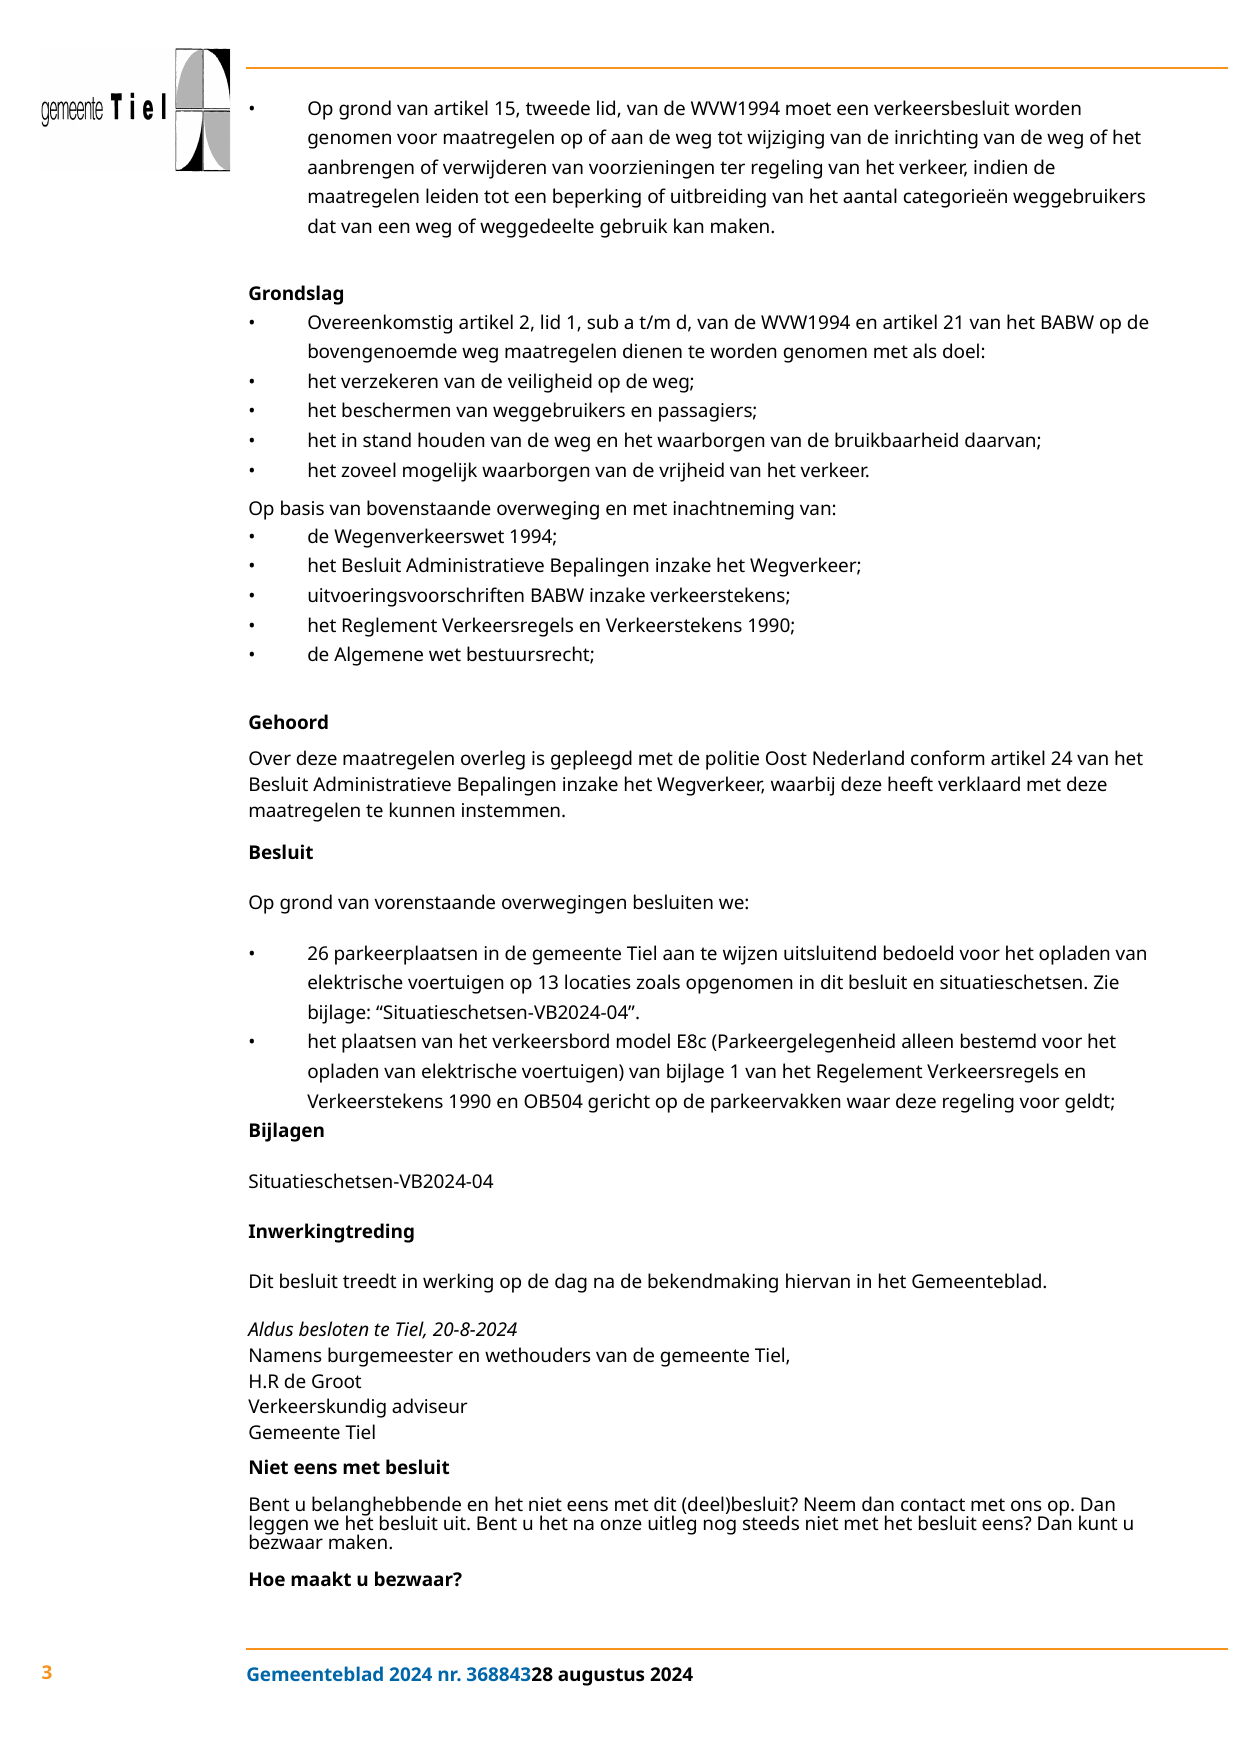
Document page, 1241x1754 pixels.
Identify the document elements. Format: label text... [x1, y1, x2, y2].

list het in stand houden van de weg en het waarborgen van de bruikbaarheid daarvan; [248, 427, 1152, 453]
text Over deze maatregelen overleg is gepleegd met de politie Oost Nederland conform artikel 24 van het Besluit Administratieve Bepalingen inzake het Wegverkeer, waarbij deze heeft verklaard met deze maatregelen te kunnen instemmen. [248, 746, 1152, 823]
text H.R de Groot [248, 1368, 1152, 1394]
list het plaatsen van het verkeersbord model E8c (Parkeergelegenheid alleen bestemd voor het opladen van elektrische voertuigen) van bijlage 1 van het Regelement Verkeersregels en Verkeerstekens 1990 en OB504 gericht op de parkeervakken waar deze regeling voor geldt; [248, 1029, 1152, 1113]
list de Wegenverkeerswet 1994; [248, 523, 1152, 549]
text Dit besluit treedt in werking op de dag na de bekendmaking hiervan in het Gemeenteblad. [248, 1269, 1152, 1294]
list het zoveel mogelijk waarborgen van de vrijheid van het verkeer. [248, 457, 1152, 483]
list Overeenkomstig artikel 2, lid 1, sub a t/m d, van de WVW1994 en artikel 21 van het BABW op de bovengenoemde weg maatregelen dienen te worden genomen met als doel: [248, 309, 1152, 364]
text Besluit [248, 839, 1152, 865]
text Grondslag [248, 281, 1152, 306]
text Aldus besloten te Tiel, 20-8-2024 [248, 1316, 1152, 1342]
text Bent u belanghebbende en het niet eens met dit (deel)besluit? Neem dan contact met ons op. Dan leggen we het besluit uit. Bent u het na onze uitleg nog steeds niet met het besluit eens? Dan kunt u bezwaar maken. [248, 1496, 1152, 1553]
text Verkeerskundig adviseur [248, 1394, 1152, 1419]
text Op grond van vorenstaande overwegingen besluiten we: [248, 889, 1152, 915]
text Inwerkingtreding [248, 1218, 1152, 1244]
list Op grond van artikel 15, tweede lid, van de WVW1994 moet een verkeersbesluit worden genomen voor maatregelen op of aan de weg tot wijziging van de inrichting van de weg of het aanbrengen of verwijderen van voorzieningen ter regeling van het verkeer, indien de maatregelen leiden tot een beperking of uitbreiding van het aantal categorieën weggebruikers dat van een weg of weggedeelte gebruik kan maken. [248, 95, 1152, 239]
picture [41, 47, 231, 172]
text Namens burgemeester en wethouders van de gemeente Tiel, [248, 1342, 1152, 1368]
list het Besluit Administratieve Bepalingen inzake het Wegverkeer; [248, 553, 1152, 578]
list het verzekeren van de veiligheid op de weg; [248, 368, 1152, 394]
list 26 parkeerplaatsen in de gemeente Tiel aan te wijzen uitsluitend bedoeld voor het opladen van elektrische voertuigen op 13 locaties zoals opgenomen in dit besluit en situatieschetsen. Zie bijlage: “Situatieschetsen-VB2024-04”. [248, 940, 1152, 1025]
list de Algemene wet bestuursrecht; [248, 641, 1152, 667]
text Niet eens met besluit [248, 1459, 1152, 1478]
list het beschermen van weggebruikers en passagiers; [248, 398, 1152, 423]
text Situatieschetsen-VB2024-04 [248, 1168, 1152, 1193]
list het Reglement Verkeersregels en Verkeerstekens 1990; [248, 612, 1152, 638]
text Gehoord [248, 709, 1152, 735]
text Hoe maakt u bezwaar? [248, 1571, 1152, 1591]
list uitvoeringsvoorschriften BABW inzake verkeerstekens; [248, 582, 1152, 608]
text Bijlagen [248, 1117, 1152, 1143]
text Op basis van bovenstaande overweging en met inachtneming van: [248, 495, 1152, 521]
text Gemeente Tiel [248, 1419, 1152, 1445]
